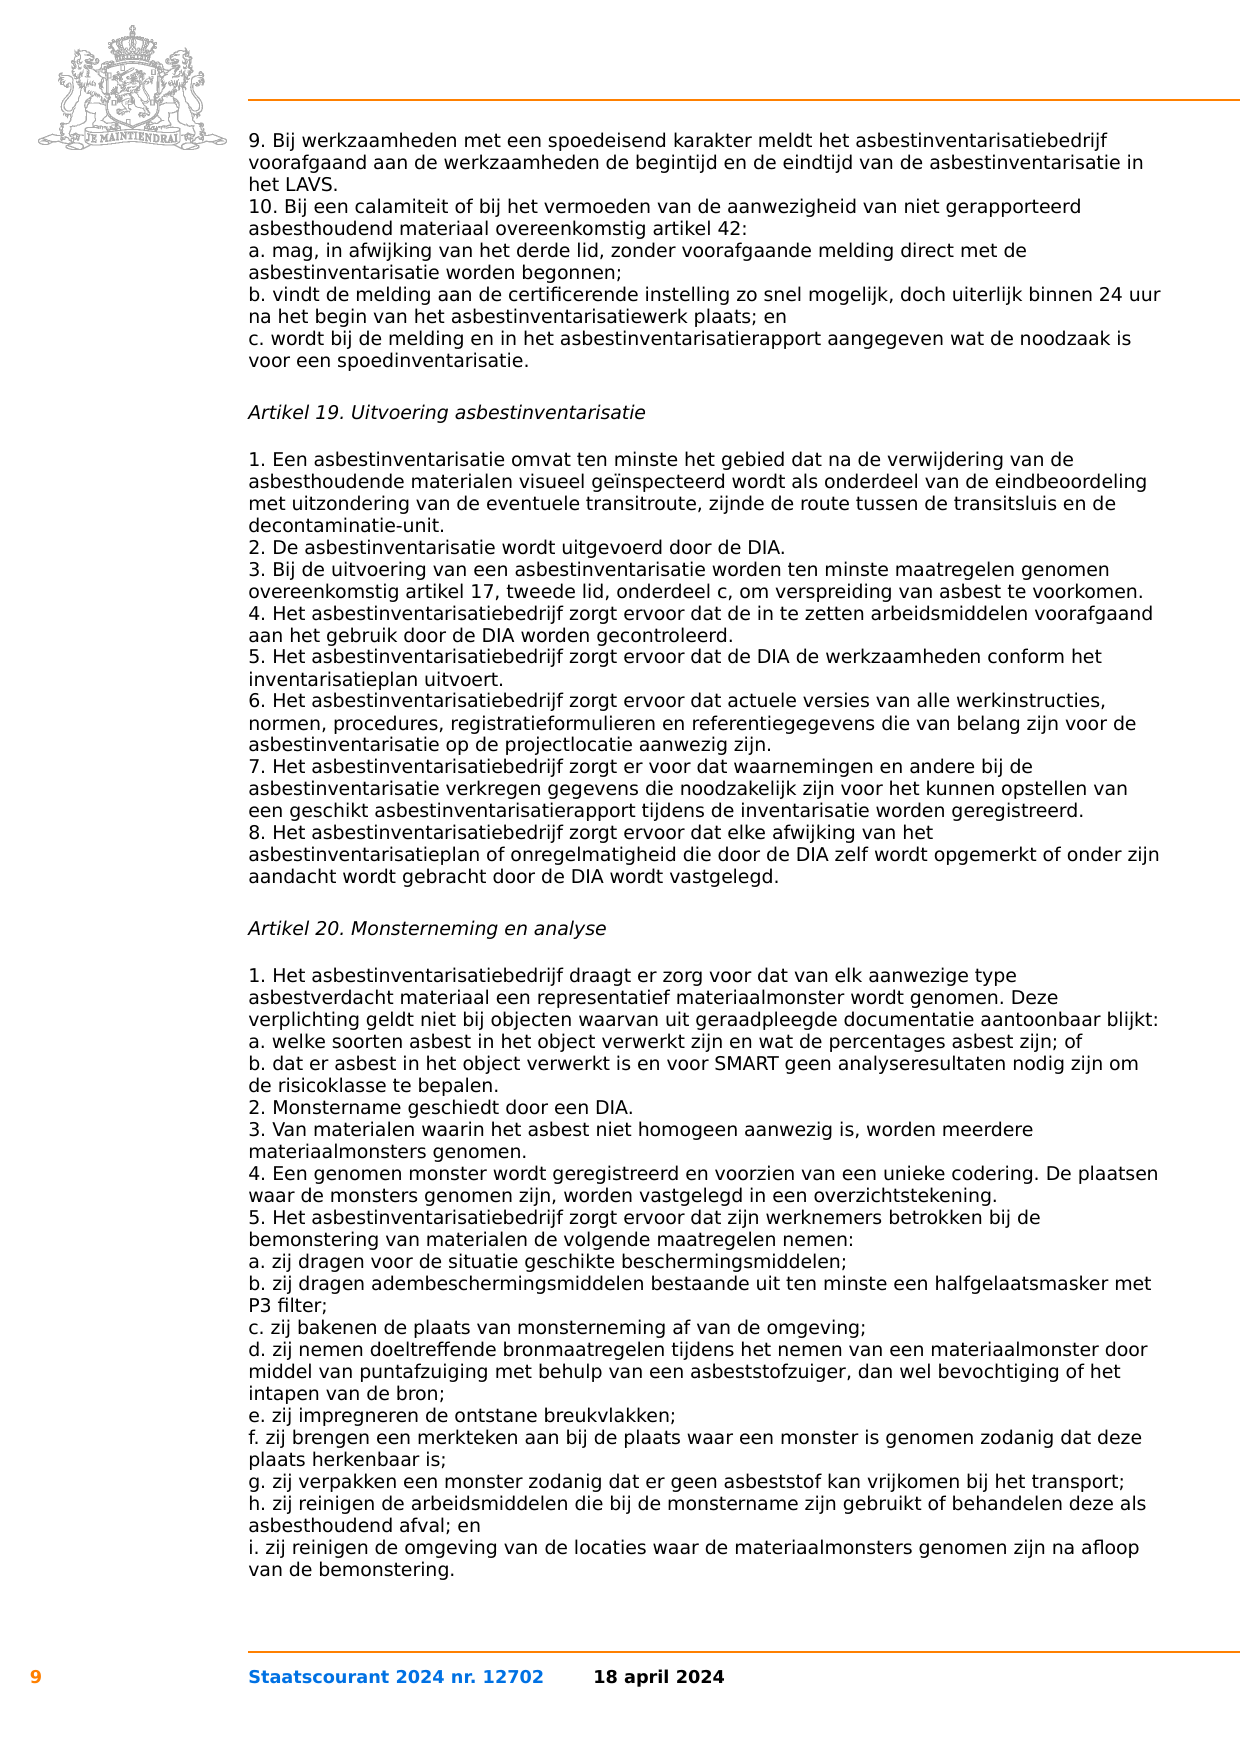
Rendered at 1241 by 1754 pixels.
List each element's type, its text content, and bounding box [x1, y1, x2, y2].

text 5. Het asbestinventarisatiebedrijf zorgt ervoor dat de DIA de werkzaamheden conform het inventarisatieplan uitvoert. [248, 646, 1163, 690]
text 10. Bij een calamiteit of bij het vermoeden van de aanwezigheid van niet gerapporteerd asbesthoudend materiaal overeenkomstig artikel 42: [248, 196, 1163, 240]
text 1. Het asbestinventarisatiebedrijf draagt er zorg voor dat van elk aanwezige type asbestverdacht materiaal een representatief materiaalmonster wordt genomen. Deze verplichting geldt niet bij objecten waarvan uit geraadpleegde documentatie aantoonbaar blijkt: [248, 965, 1163, 1031]
text 9. Bij werkzaamheden met een spoedeisend karakter meldt het asbestinventarisatiebedrijf voorafgaand aan de werkzaamheden de begintijd en de eindtijd van de asbestinventarisatie in het LAVS. [248, 130, 1163, 196]
picture [38, 25, 227, 150]
text g. zij verpakken een monster zodanig dat er geen asbeststof kan vrijkomen bij het transport; [248, 1471, 1163, 1493]
text 4. Het asbestinventarisatiebedrijf zorgt ervoor dat de in te zetten arbeidsmiddelen voorafgaand aan het gebruik door de DIA worden gecontroleerd. [248, 602, 1163, 646]
text c. zij bakenen de plaats van monsterneming af van de omgeving; [248, 1317, 1163, 1339]
text d. zij nemen doeltreffende bronmaatregelen tijdens het nemen van een materiaalmonster door middel van puntafzuiging met behulp van een asbeststofzuiger, dan wel bevochtiging of het intapen van de bron; [248, 1339, 1163, 1405]
text h. zij reinigen de arbeidsmiddelen die bij de monstername zijn gebruikt of behandelen deze als asbesthoudend afval; en [248, 1493, 1163, 1537]
text 3. Van materialen waarin het asbest niet homogeen aanwezig is, worden meerdere materiaalmonsters genomen. [248, 1119, 1163, 1163]
text 6. Het asbestinventarisatiebedrijf zorgt ervoor dat actuele versies van alle werkinstructies, normen, procedures, registratieformulieren en referentiegegevens die van belang zijn voor de asbestinventarisatie op de projectlocatie aanwezig zijn. [248, 690, 1163, 756]
text 2. Monstername geschiedt door een DIA. [248, 1097, 1163, 1119]
subtitle Artikel 20. Monsterneming en analyse [248, 918, 1163, 940]
text 3. Bij de uitvoering van een asbestinventarisatie worden ten minste maatregelen genomen overeenkomstig artikel 17, tweede lid, onderdeel c, om verspreiding van asbest te voorkomen. [248, 558, 1163, 602]
text b. zij dragen adembeschermingsmiddelen bestaande uit ten minste een halfgelaatsmasker met P3 filter; [248, 1273, 1163, 1317]
text b. dat er asbest in het object verwerkt is en voor SMART geen analyseresultaten nodig zijn om de risicoklasse te bepalen. [248, 1053, 1163, 1097]
text 7. Het asbestinventarisatiebedrijf zorgt er voor dat waarnemingen en andere bij de asbestinventarisatie verkregen gegevens die noodzakelijk zijn voor het kunnen opstellen van een geschikt asbestinventarisatierapport tijdens de inventarisatie worden geregistreerd. [248, 756, 1163, 822]
text a. welke soorten asbest in het object verwerkt zijn en wat de percentages asbest zijn; of [248, 1031, 1163, 1053]
subtitle Artikel 19. Uitvoering asbestinventarisatie [248, 402, 1163, 424]
text 2. De asbestinventarisatie wordt uitgevoerd door de DIA. [248, 537, 1163, 558]
text f. zij brengen een merkteken aan bij de plaats waar een monster is genomen zodanig dat deze plaats herkenbaar is; [248, 1427, 1163, 1471]
text c. wordt bij de melding en in het asbestinventarisatierapport aangegeven wat de noodzaak is voor een spoedinventarisatie. [248, 328, 1163, 372]
text a. zij dragen voor de situatie geschikte beschermingsmiddelen; [248, 1251, 1163, 1273]
text 8. Het asbestinventarisatiebedrijf zorgt ervoor dat elke afwijking van het asbestinventarisatieplan of onregelmatigheid die door de DIA zelf wordt opgemerkt of onder zijn aandacht wordt gebracht door de DIA wordt vastgelegd. [248, 822, 1163, 888]
text 1. Een asbestinventarisatie omvat ten minste het gebied dat na de verwijdering van de asbesthoudende materialen visueel geïnspecteerd wordt als onderdeel van de eindbeoordeling met uitzondering van de eventuele transitroute, zijnde de route tussen de transitsluis en de decontaminatie-unit. [248, 449, 1163, 537]
text e. zij impregneren de ontstane breukvlakken; [248, 1405, 1163, 1427]
text i. zij reinigen de omgeving van de locaties waar de materiaalmonsters genomen zijn na afloop van de bemonstering. [248, 1537, 1163, 1581]
text a. mag, in afwijking van het derde lid, zonder voorafgaande melding direct met de asbestinventarisatie worden begonnen; [248, 240, 1163, 284]
text 4. Een genomen monster wordt geregistreerd en voorzien van een unieke codering. De plaatsen waar de monsters genomen zijn, worden vastgelegd in een overzichtstekening. [248, 1163, 1163, 1207]
text b. vindt de melding aan de certificerende instelling zo snel mogelijk, doch uiterlijk binnen 24 uur na het begin van het asbestinventarisatiewerk plaats; en [248, 284, 1163, 328]
text 5. Het asbestinventarisatiebedrijf zorgt ervoor dat zijn werknemers betrokken bij de bemonstering van materialen de volgende maatregelen nemen: [248, 1207, 1163, 1251]
